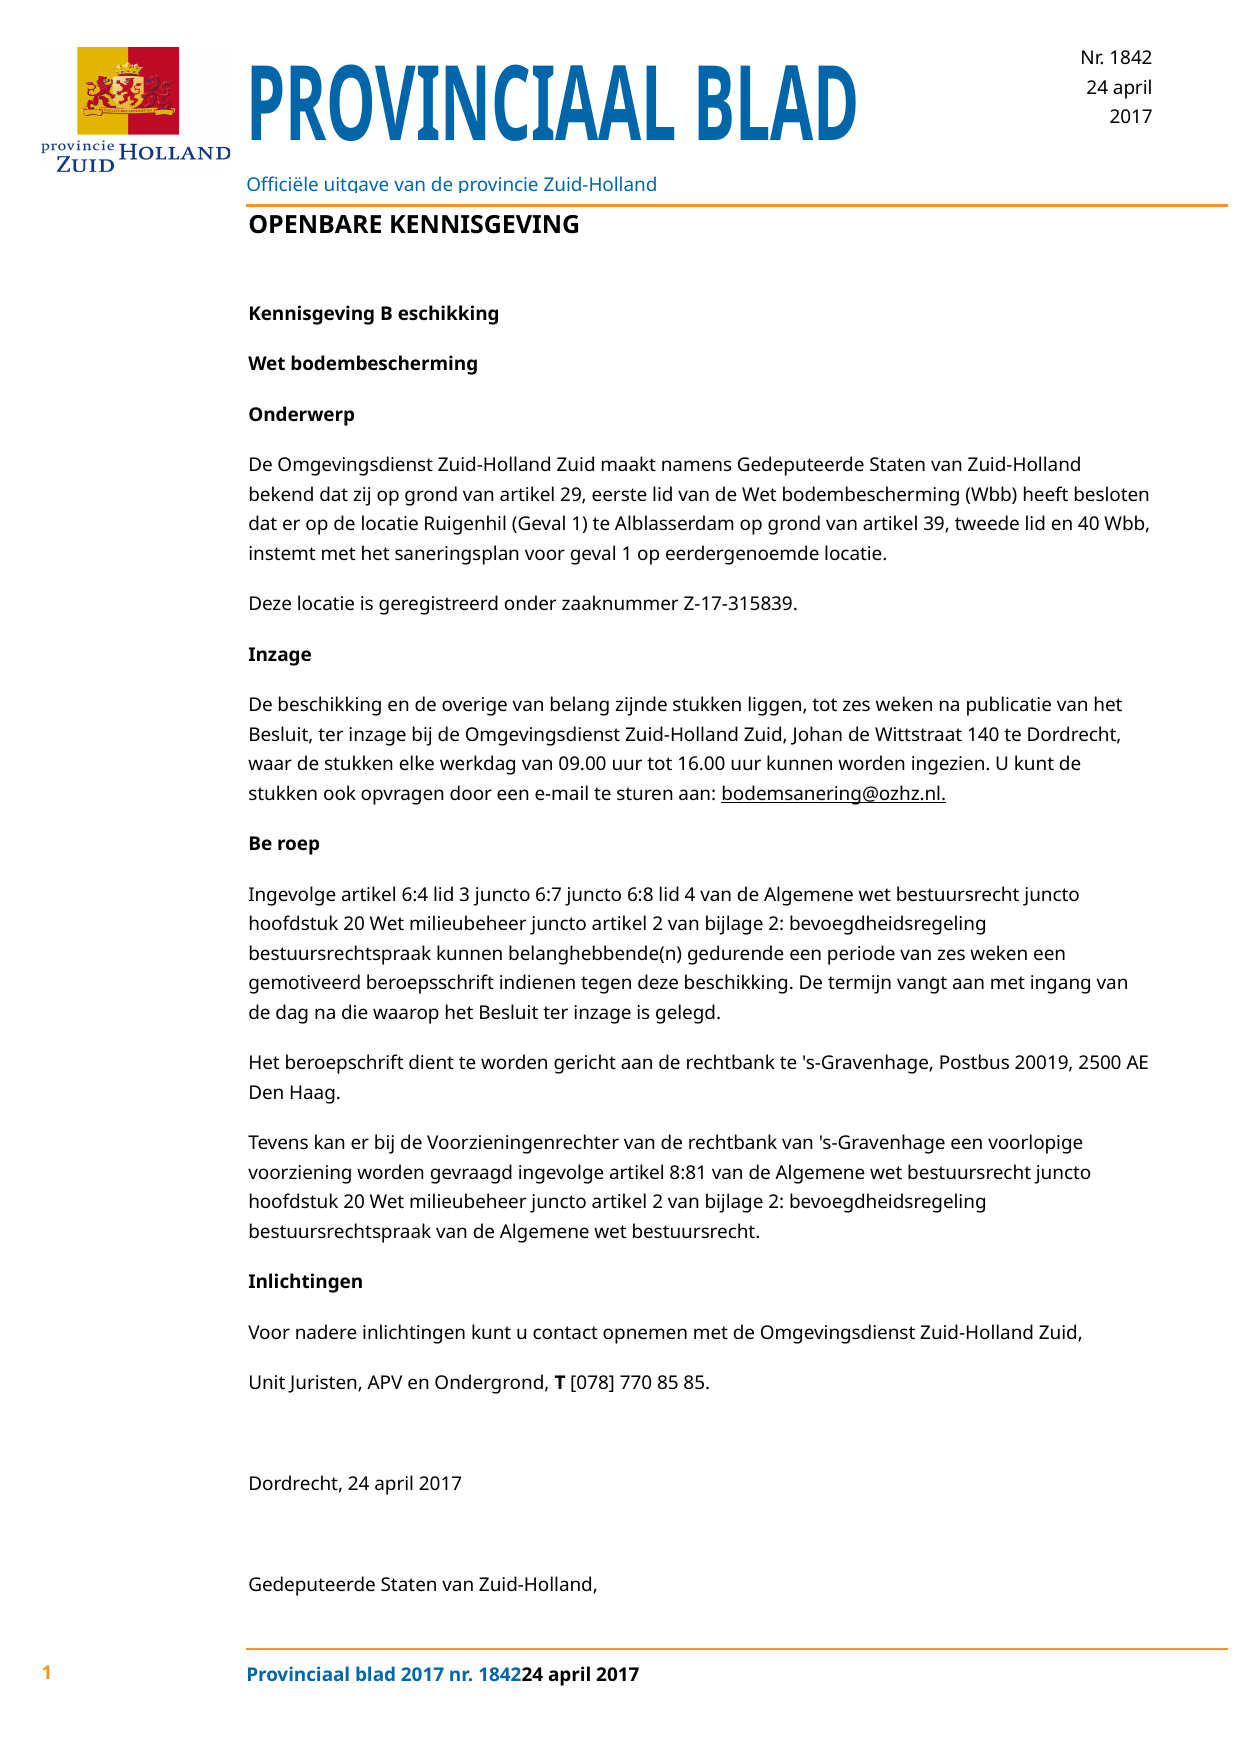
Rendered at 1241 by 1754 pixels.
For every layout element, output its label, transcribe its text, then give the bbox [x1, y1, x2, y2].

text Gedeputeerde Staten van Zuid-Holland, [248, 1571, 1152, 1597]
text Onderwerp [248, 401, 1152, 426]
text Voor nadere inlichtingen kunt u contact opnemen met de Omgevingsdienst Zuid-Holland Zuid, [248, 1319, 1152, 1345]
picture [41, 47, 231, 172]
text Inzage [248, 641, 1152, 666]
text Be roep [248, 830, 1152, 856]
text Dordrecht, 24 april 2017 [248, 1470, 1152, 1496]
text Unit Juristen, APV en Ondergrond, T [078] 770 85 85. [248, 1369, 1152, 1395]
text De Omgevingsdienst Zuid-Holland Zuid maakt namens Gedeputeerde Staten van Zuid-Holland bekend dat zij op grond van artikel 29, eerste lid van de Wet bodembescherming (Wbb) heeft besloten dat er op de locatie Ruigenhil (Geval 1) te Alblasserdam op grond van artikel 39, tweede lid en 40 Wbb, instemt met het saneringsplan voor geval 1 op eerdergenoemde locatie. [248, 451, 1152, 566]
text Het beroepschrift dient te worden gericht aan de rechtbank te 's-Gravenhage, Postbus 20019, 2500 AE Den Haag. [248, 1049, 1152, 1105]
text De beschikking en de overige van belang zijnde stukken liggen, tot zes weken na publicatie van het Besluit, ter inzage bij de Omgevingsdienst Zuid-Holland Zuid, Johan de Wittstraat 140 te Dordrecht, waar de stukken elke werkdag van 09.00 uur tot 16.00 uur kunnen worden ingezien. U kunt de stukken ook opvragen door een e-mail te sturen aan: bodemsanering@ozhz.nl. [248, 691, 1152, 806]
text Ingevolge artikel 6:4 lid 3 juncto 6:7 juncto 6:8 lid 4 van de Algemene wet bestuursrecht juncto hoofdstuk 20 Wet milieubeheer juncto artikel 2 van bijlage 2: bevoegdheidsregeling bestuursrechtspraak kunnen belanghebbende(n) gedurende een periode van zes weken een gemotiveerd beroepsschrift indienen tegen deze beschikking. De termijn vangt aan met ingang van de dag na die waarop het Besluit ter inzage is gelegd. [248, 881, 1152, 1025]
text Inlichtingen [248, 1269, 1152, 1294]
text Deze locatie is geregistreerd onder zaaknummer Z-17-315839. [248, 590, 1152, 616]
text Wet bodembescherming [248, 350, 1152, 376]
text Tevens kan er bij de Voorzieningenrechter van de rechtbank van 's-Gravenhage een voorlopige voorziening worden gevraagd ingevolge artikel 8:81 van de Algemene wet bestuursrecht juncto hoofdstuk 20 Wet milieubeheer juncto artikel 2 van bijlage 2: bevoegdheidsregeling bestuursrechtspraak van de Algemene wet bestuursrecht. [248, 1129, 1152, 1244]
text Kennisgeving B eschikking [248, 300, 1152, 326]
text OPENBARE KENNISGEVING [248, 207, 1152, 241]
